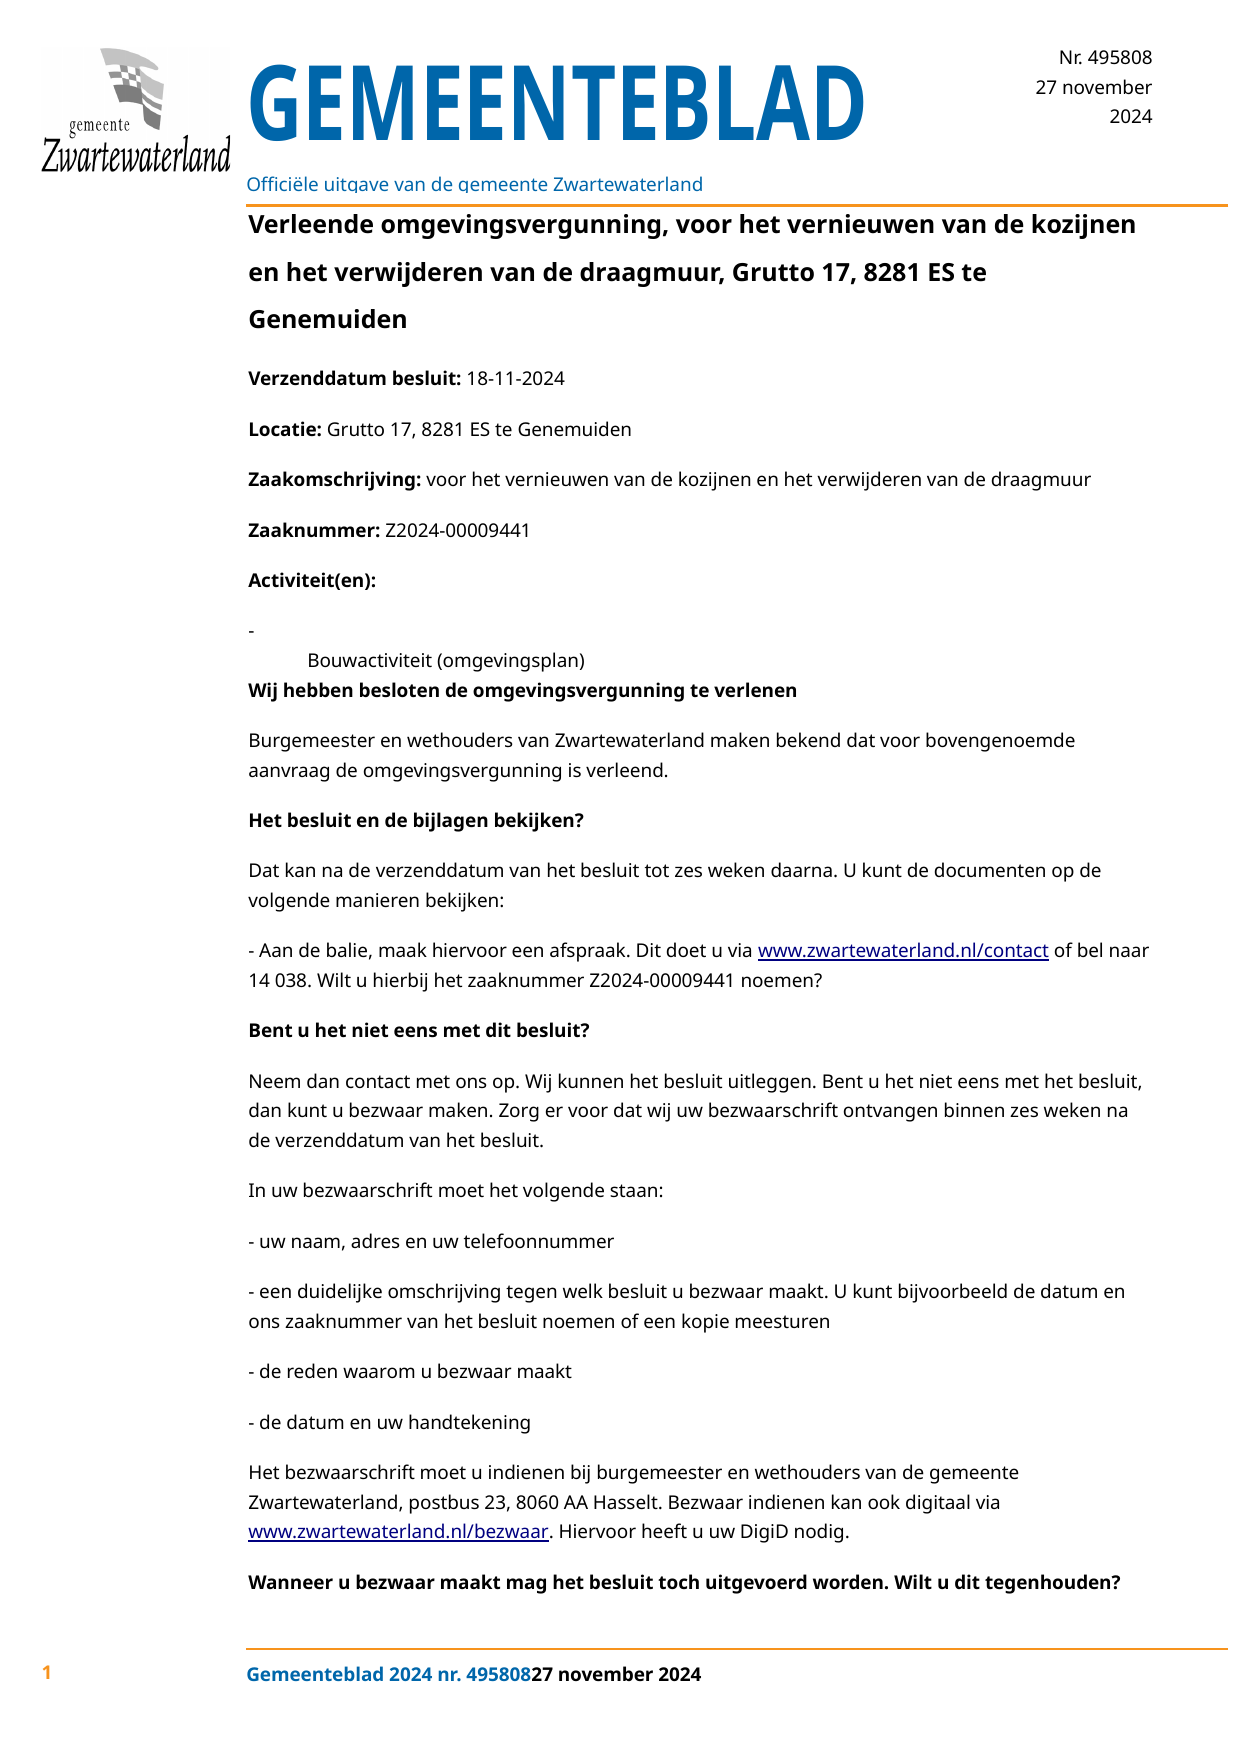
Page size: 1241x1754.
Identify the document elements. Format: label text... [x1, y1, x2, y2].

text Zaaknummer: Z2024-00009441 [248, 517, 1152, 542]
text - uw naam, adres en uw telefoonnummer [248, 1228, 1152, 1254]
text Verzenddatum besluit: 18-11-2024 [248, 366, 1152, 391]
text In uw bezwaarschrift moet het volgende staan: [248, 1178, 1152, 1203]
text Zaakomschrijving: voor het vernieuwen van de kozijnen en het verwijderen van de draagmuur [248, 466, 1152, 492]
text Het besluit en de bijlagen bekijken? [248, 807, 1152, 833]
text Bent u het niet eens met dit besluit? [248, 1018, 1152, 1043]
text Burgemeester en wethouders van Zwartewaterland maken bekend dat voor bovengenoemde aanvraag de omgevingsvergunning is verleend. [248, 727, 1152, 782]
text - Aan de balie, maak hiervoor een afspraak. Dit doet u via www.zwartewaterland.nl/contact of bel naar 14 038. Wilt u hierbij het zaaknummer Z2024-00009441 noemen? [248, 938, 1152, 993]
text Verleende omgevingsvergunning, voor het vernieuwen van de kozijnen en het verwijderen van de draagmuur, Grutto 17, 8281 ES te Genemuiden [248, 207, 1152, 336]
text Wij hebben besloten de omgevingsvergunning te verlenen [248, 677, 1152, 702]
text Neem dan contact met ons op. Wij kunnen het besluit uitleggen. Bent u het niet eens met het besluit, dan kunt u bezwaar maken. Zorg er voor dat wij uw bezwaarschrift ontvangen binnen zes weken na de verzenddatum van het besluit. [248, 1068, 1152, 1153]
text Het bezwaarschrift moet u indienen bij burgemeester en wethouders van de gemeente Zwartewaterland, postbus 23, 8060 AA Hasselt. Bezwaar indienen kan ook digitaal via www.zwartewaterland.nl/bezwaar. Hiervoor heeft u uw DigiD nodig. [248, 1459, 1152, 1544]
text - de datum en uw handtekening [248, 1409, 1152, 1434]
picture [41, 47, 231, 172]
text - een duidelijke omschrijving tegen welk besluit u bezwaar maakt. U kunt bijvoorbeeld de datum en ons zaaknummer van het besluit noemen of een kopie meesturen [248, 1278, 1152, 1334]
text Wanneer u bezwaar maakt mag het besluit toch uitgevoerd worden. Wilt u dit tegenhouden? [248, 1569, 1152, 1594]
text Activiteit(en): [248, 567, 1152, 593]
text - de reden waarom u bezwaar maakt [248, 1358, 1152, 1384]
text Dat kan na de verzenddatum van het besluit tot zes weken daarna. U kunt de documenten op de volgende manieren bekijken: [248, 858, 1152, 913]
text Locatie: Grutto 17, 8281 ES te Genemuiden [248, 416, 1152, 442]
list Bouwactiviteit (omgevingsplan) [248, 647, 1152, 673]
